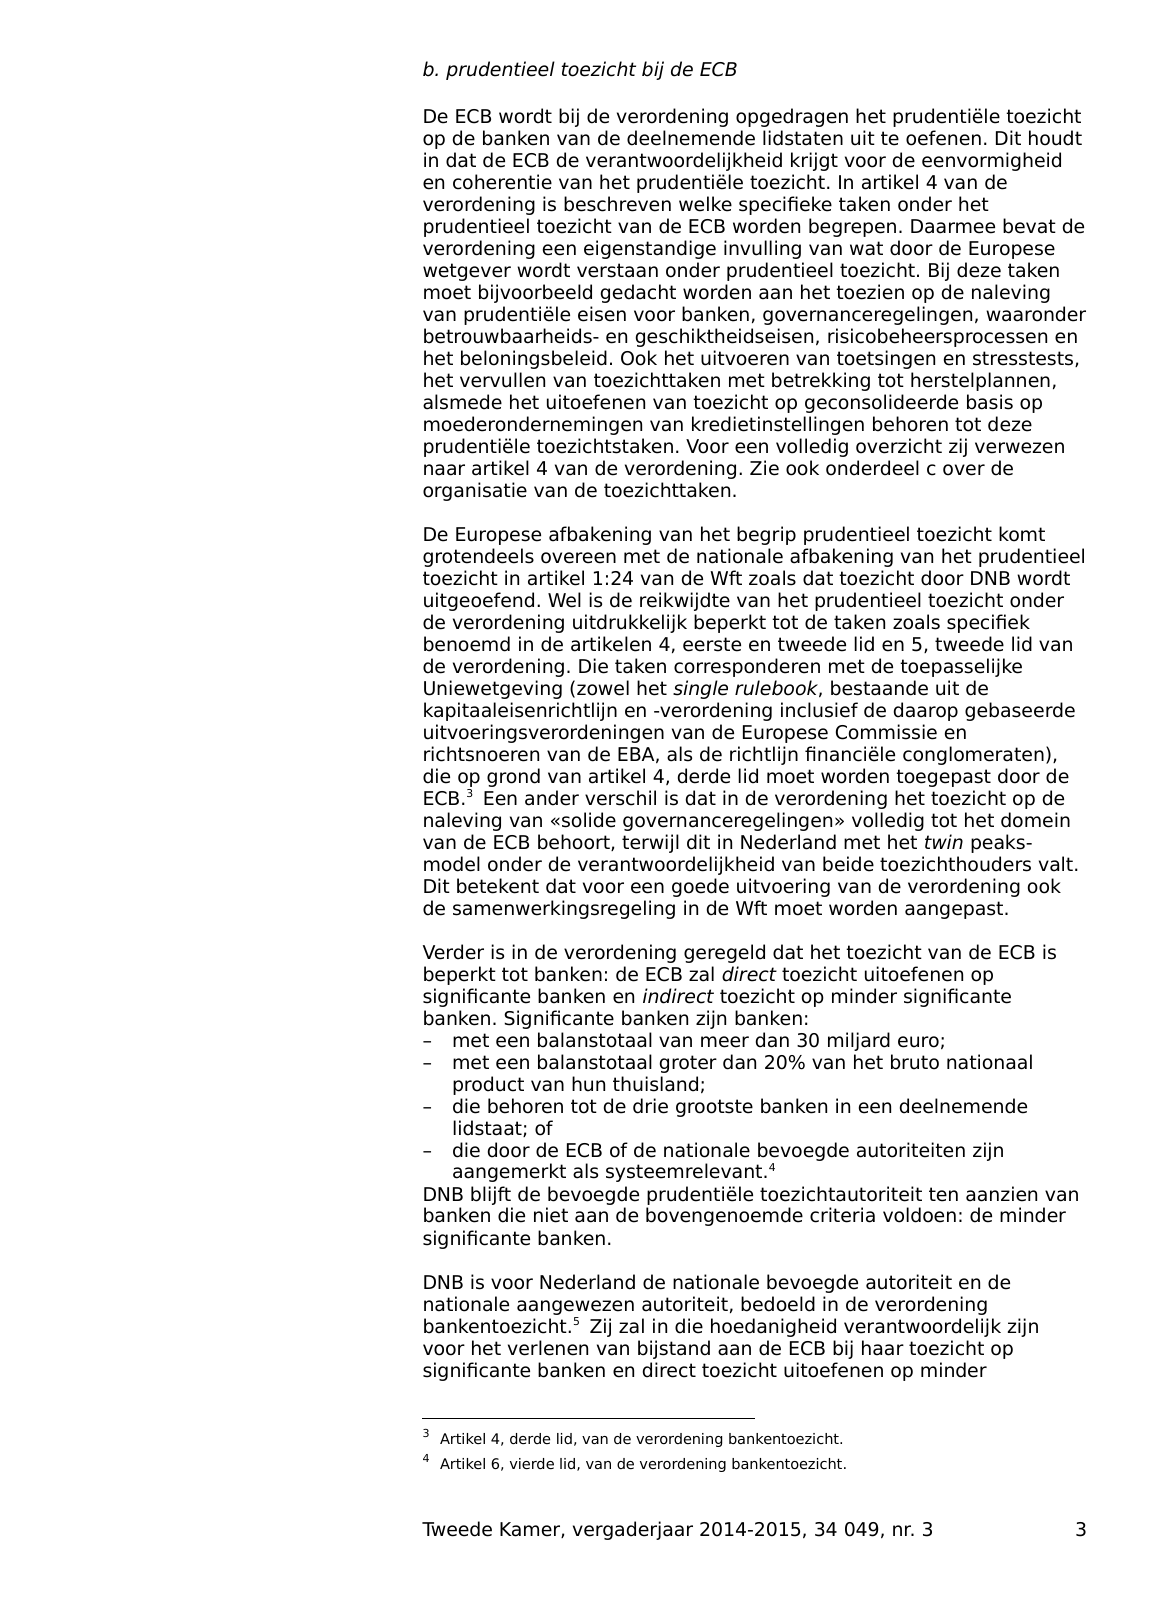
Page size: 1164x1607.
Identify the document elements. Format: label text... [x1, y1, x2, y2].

text De Europese afbakening van het begrip prudentieel toezicht komt grotendeels overeen met de nationale afbakening van het prudentieel toezicht in artikel 1:24 van de Wft zoals dat toezicht door DNB wordt uitgeoefend. Wel is de reikwijdte van het prudentieel toezicht onder de verordening uitdrukkelijk beperkt tot de taken zoals specifiek benoemd in de artikelen 4, eerste en tweede lid en 5, tweede lid van de verordening. Die taken corresponderen met de toepasselijke Uniewetgeving (zowel het single rulebook, bestaande uit de kapitaaleisenrichtlijn en -verordening inclusief de daarop gebaseerde uitvoeringsverordeningen van de Europese Commissie en richtsnoeren van de EBA, als de richtlijn financiële conglomeraten), die op grond van artikel 4, derde lid moet worden toegepast door de ECB. Een ander verschil is dat in de verordening het toezicht op de naleving van «solide governanceregelingen» volledig tot het domein van de ECB behoort, terwijl dit in Nederland met het twin peaks-model onder de verantwoordelijkheid van beide toezichthouders valt. Dit betekent dat voor een goede uitvoering van de verordening ook de samenwerkingsregeling in de Wft moet worden aangepast. [422, 524, 1087, 919]
text DNB is voor Nederland de nationale bevoegde autoriteit en de nationale aangewezen autoriteit, bedoeld in de verordening bankentoezicht. Zij zal in die hoedanigheid verantwoordelijk zijn voor het verlenen van bijstand aan de ECB bij haar toezicht op significante banken en direct toezicht uitoefenen op minder [422, 1272, 1087, 1381]
text – die door de ECB of de nationale bevoegde autoriteiten zijn aangemerkt als systeemrelevant. [422, 1139, 1087, 1183]
text Artikel 6, vierde lid, van de verordening bankentoezicht. [422, 1452, 1087, 1474]
text – die behoren tot de drie grootste banken in een deelnemende lidstaat; of [422, 1096, 1087, 1139]
text – met een balanstotaal groter dan 20% van het bruto nationaal product van hun thuisland; [422, 1052, 1087, 1096]
text De ECB wordt bij de verordening opgedragen het prudentiële toezicht op de banken van de deelnemende lidstaten uit te oefenen. Dit houdt in dat de ECB de verantwoordelijkheid krijgt voor de eenvormigheid en coherentie van het prudentiële toezicht. In artikel 4 van de verordening is beschreven welke specifieke taken onder het prudentieel toezicht van de ECB worden begrepen. Daarmee bevat de verordening een eigenstandige invulling van wat door de Europese wetgever wordt verstaan onder prudentieel toezicht. Bij deze taken moet bijvoorbeeld gedacht worden aan het toezien op de naleving van prudentiële eisen voor banken, governanceregelingen, waaronder betrouwbaarheids- en geschiktheidseisen, risicobeheersprocessen en het beloningsbeleid. Ook het uitvoeren van toetsingen en stresstests, het vervullen van toezichttaken met betrekking tot herstelplannen, alsmede het uitoefenen van toezicht op geconsolideerde basis op moederondernemingen van kredietinstellingen behoren tot deze prudentiële toezichtstaken. Voor een volledig overzicht zij verwezen naar artikel 4 van de verordening. Zie ook onderdeel c over de organisatie van de toezichttaken. [422, 106, 1087, 502]
text Verder is in de verordening geregeld dat het toezicht van de ECB is beperkt tot banken: de ECB zal direct toezicht uitoefenen op significante banken en indirect toezicht op minder significante banken. Significante banken zijn banken: [422, 942, 1087, 1029]
text – met een balanstotaal van meer dan 30 miljard euro; [422, 1029, 1087, 1052]
text Artikel 4, derde lid, van de verordening bankentoezicht. [422, 1427, 1087, 1449]
subtitle b. prudentieel toezicht bij de ECB [422, 59, 1087, 81]
text DNB blijft de bevoegde prudentiële toezichtautoriteit ten aanzien van banken die niet aan de bovengenoemde criteria voldoen: de minder significante banken. [422, 1183, 1087, 1249]
